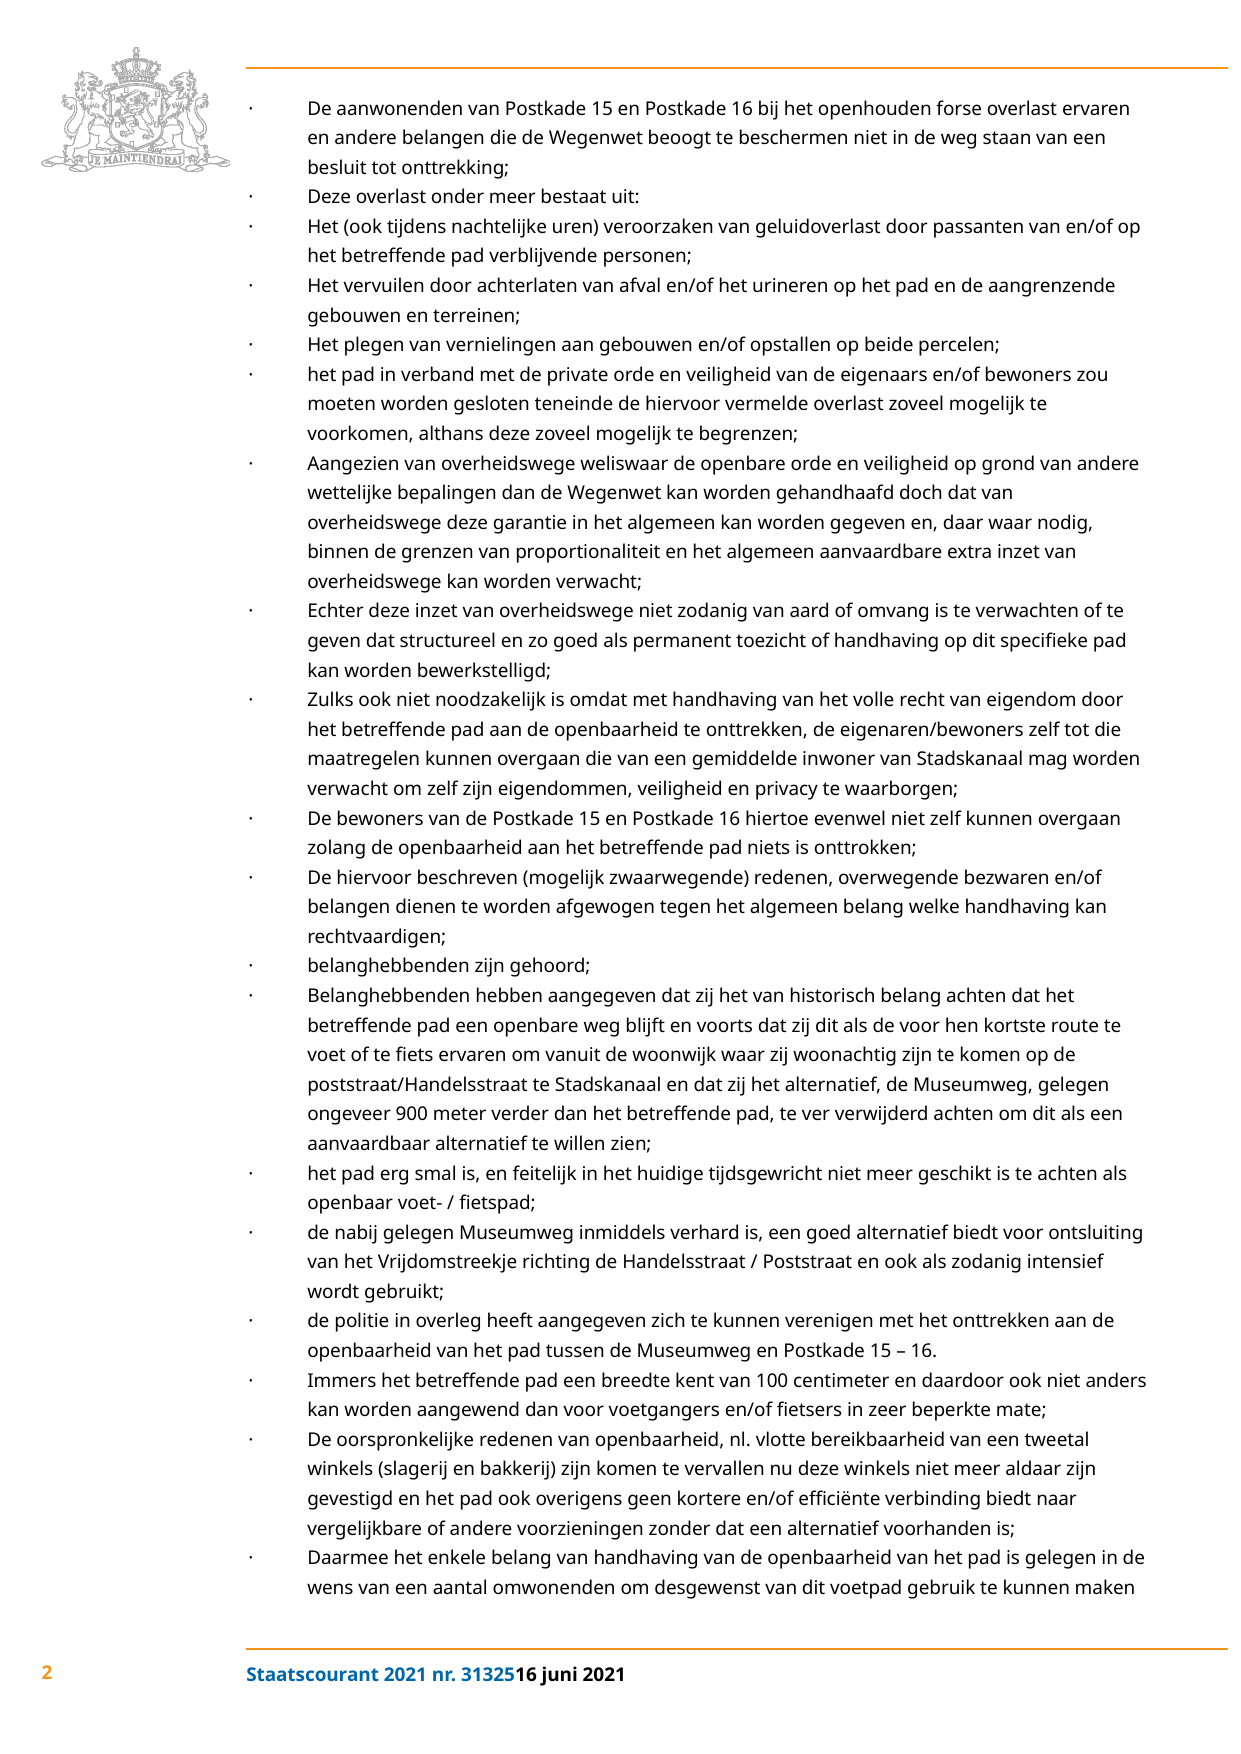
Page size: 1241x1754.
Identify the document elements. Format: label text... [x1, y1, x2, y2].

list Immers het betreffende pad een breedte kent van 100 centimeter en daardoor ook niet anders kan worden aangewend dan voor voetgangers en/of fietsers in zeer beperkte mate; [248, 1367, 1152, 1422]
list het pad in verband met de private orde en veiligheid van de eigenaars en/of bewoners zou moeten worden gesloten teneinde de hiervoor vermelde overlast zoveel mogelijk te voorkomen, althans deze zoveel mogelijk te begrenzen; [248, 361, 1152, 446]
list De hiervoor beschreven (mogelijk zwaarwegende) redenen, overwegende bezwaren en/of belangen dienen te worden afgewogen tegen het algemeen belang welke handhaving kan rechtvaardigen; [248, 864, 1152, 949]
list De bewoners van de Postkade 15 en Postkade 16 hiertoe evenwel niet zelf kunnen overgaan zolang de openbaarheid aan het betreffende pad niets is onttrokken; [248, 805, 1152, 860]
list Het (ook tijdens nachtelijke uren) veroorzaken van geluidoverlast door passanten van en/of op het betreffende pad verblijvende personen; [248, 213, 1152, 268]
list Echter deze inzet van overheidswege niet zodanig van aard of omvang is te verwachten of te geven dat structureel en zo goed als permanent toezicht of handhaving op dit specifieke pad kan worden bewerkstelligd; [248, 598, 1152, 683]
list Daarmee het enkele belang van handhaving van de openbaarheid van het pad is gelegen in de wens van een aantal omwonenden om desgewenst van dit voetpad gebruik te kunnen maken [248, 1544, 1152, 1600]
list de nabij gelegen Museumweg inmiddels verhard is, een goed alternatief biedt voor ontsluiting van het Vrijdomstreekje richting de Handelsstraat / Poststraat en ook als zodanig intensief wordt gebruikt; [248, 1219, 1152, 1304]
picture [41, 47, 231, 172]
list Het vervuilen door achterlaten van afval en/of het urineren op het pad en de aangrenzende gebouwen en terreinen; [248, 272, 1152, 328]
list Zulks ook niet noodzakelijk is omdat met handhaving van het volle recht van eigendom door het betreffende pad aan de openbaarheid te onttrekken, de eigenaren/bewoners zelf tot die maatregelen kunnen overgaan die van een gemiddelde inwoner van Stadskanaal mag worden verwacht om zelf zijn eigendommen, veiligheid en privacy te waarborgen; [248, 686, 1152, 801]
list De aanwonenden van Postkade 15 en Postkade 16 bij het openhouden forse overlast ervaren en andere belangen die de Wegenwet beoogt te beschermen niet in de weg staan van een besluit tot onttrekking; [248, 95, 1152, 180]
list Aangezien van overheidswege weliswaar de openbare orde en veiligheid op grond van andere wettelijke bepalingen dan de Wegenwet kan worden gehandhaafd doch dat van overheidswege deze garantie in het algemeen kan worden gegeven en, daar waar nodig, binnen de grenzen van proportionaliteit en het algemeen aanvaardbare extra inzet van overheidswege kan worden verwacht; [248, 450, 1152, 594]
list Het plegen van vernielingen aan gebouwen en/of opstallen op beide percelen; [248, 331, 1152, 357]
list belanghebbenden zijn gehoord; [248, 953, 1152, 978]
list de politie in overleg heeft aangegeven zich te kunnen verenigen met het onttrekken aan de openbaarheid van het pad tussen de Museumweg en Postkade 15 – 16. [248, 1308, 1152, 1363]
list Deze overlast onder meer bestaat uit: [248, 183, 1152, 209]
list het pad erg smal is, en feitelijk in het huidige tijdsgewricht niet meer geschikt is te achten als openbaar voet- / fietspad; [248, 1160, 1152, 1215]
list De oorspronkelijke redenen van openbaarheid, nl. vlotte bereikbaarheid van een tweetal winkels (slagerij en bakkerij) zijn komen te vervallen nu deze winkels niet meer aldaar zijn gevestigd en het pad ook overigens geen kortere en/of efficiënte verbinding biedt naar vergelijkbare of andere voorzieningen zonder dat een alternatief voorhanden is; [248, 1426, 1152, 1541]
list Belanghebbenden hebben aangegeven dat zij het van historisch belang achten dat het betreffende pad een openbare weg blijft en voorts dat zij dit als de voor hen kortste route te voet of te fiets ervaren om vanuit de woonwijk waar zij woonachtig zijn te komen op de poststraat/Handelsstraat te Stadskanaal en dat zij het alternatief, de Museumweg, gelegen ongeveer 900 meter verder dan het betreffende pad, te ver verwijderd achten om dit als een aanvaardbaar alternatief te willen zien; [248, 982, 1152, 1156]
